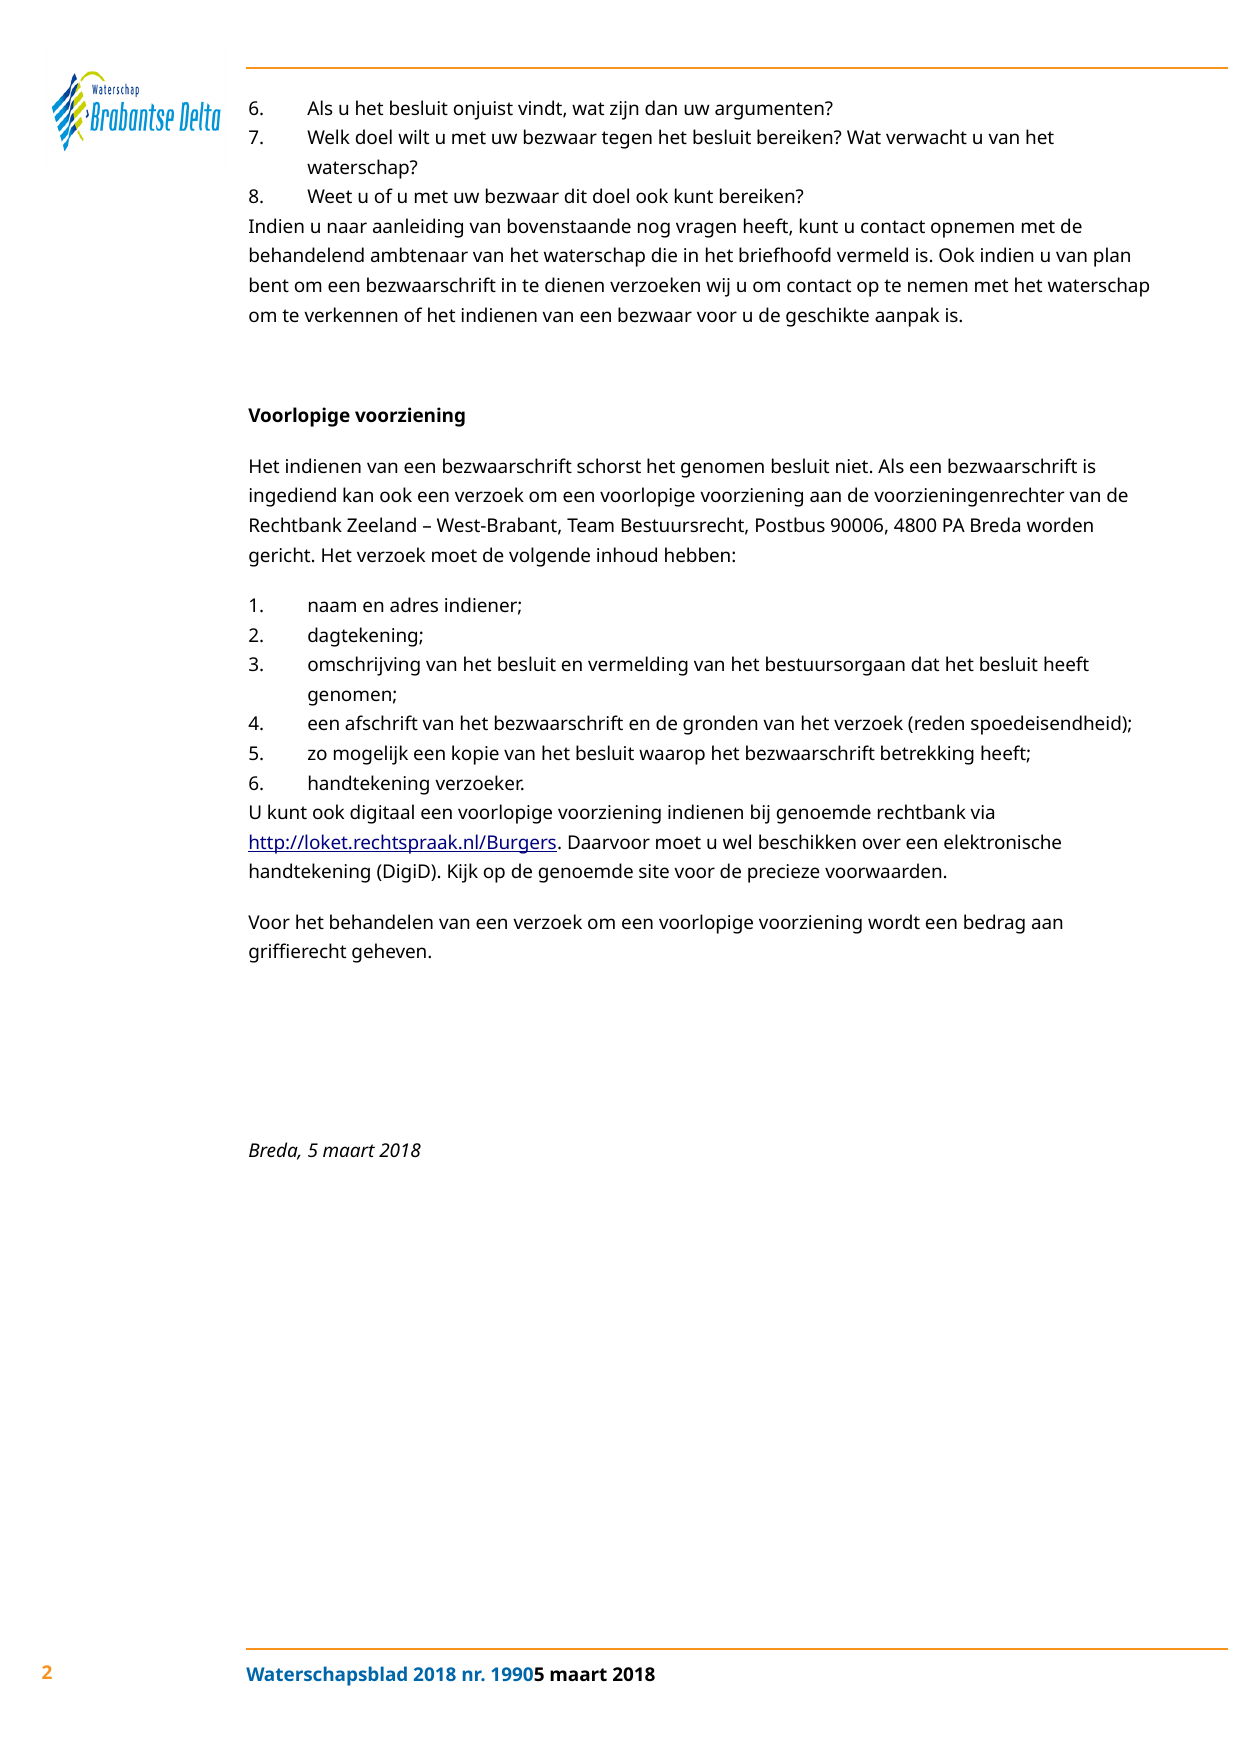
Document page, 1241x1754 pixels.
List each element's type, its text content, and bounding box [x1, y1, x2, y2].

text U kunt ook digitaal een voorlopige voorziening indienen bij genoemde rechtbank via http://loket.rechtspraak.nl/Burgers. Daarvoor moet u wel beschikken over een elektronische handtekening (DigiD). Kijk op de genoemde site voor de precieze voorwaarden. [248, 799, 1152, 884]
list dagtekening; [248, 622, 1152, 648]
list Welk doel wilt u met uw bezwaar tegen het besluit bereiken? Wat verwacht u van het waterschap? [248, 124, 1152, 180]
picture [41, 47, 231, 172]
list naam en adres indiener; [248, 592, 1152, 618]
text Voorlopige voorziening [248, 403, 1152, 428]
text Indien u naar aanleiding van bovenstaande nog vragen heeft, kunt u contact opnemen met de behandelend ambtenaar van het waterschap die in het briefhoofd vermeld is. Ook indien u van plan bent om een bezwaarschrift in te dienen verzoeken wij u om contact op te nemen met het waterschap om te verkennen of het indienen van een bezwaar voor u de geschikte aanpak is. [248, 213, 1152, 328]
list omschrijving van het besluit en vermelding van het bestuursorgaan dat het besluit heeft genomen; [248, 651, 1152, 707]
list een afschrift van het bezwaarschrift en de gronden van het verzoek (reden spoedeisendheid); [248, 711, 1152, 736]
list zo mogelijk een kopie van het besluit waarop het bezwaarschrift betrekking heeft; [248, 740, 1152, 766]
list Weet u of u met uw bezwaar dit doel ook kunt bereiken? [248, 183, 1152, 209]
list Als u het besluit onjuist vindt, wat zijn dan uw argumenten? [248, 95, 1152, 121]
list handtekening verzoeker. [248, 770, 1152, 796]
text Voor het behandelen van een verzoek om een voorlopige voorziening wordt een bedrag aan griffierecht geheven. [248, 909, 1152, 964]
text Het indienen van een bezwaarschrift schorst het genomen besluit niet. Als een bezwaarschrift is ingediend kan ook een verzoek om een voorlopige voorziening aan de voorzieningenrechter van de Rechtbank Zeeland – West-Brabant, Team Bestuursrecht, Postbus 90006, 4800 PA Breda worden gericht. Het verzoek moet de volgende inhoud hebben: [248, 453, 1152, 568]
text Breda, 5 maart 2018 [248, 1138, 1152, 1163]
